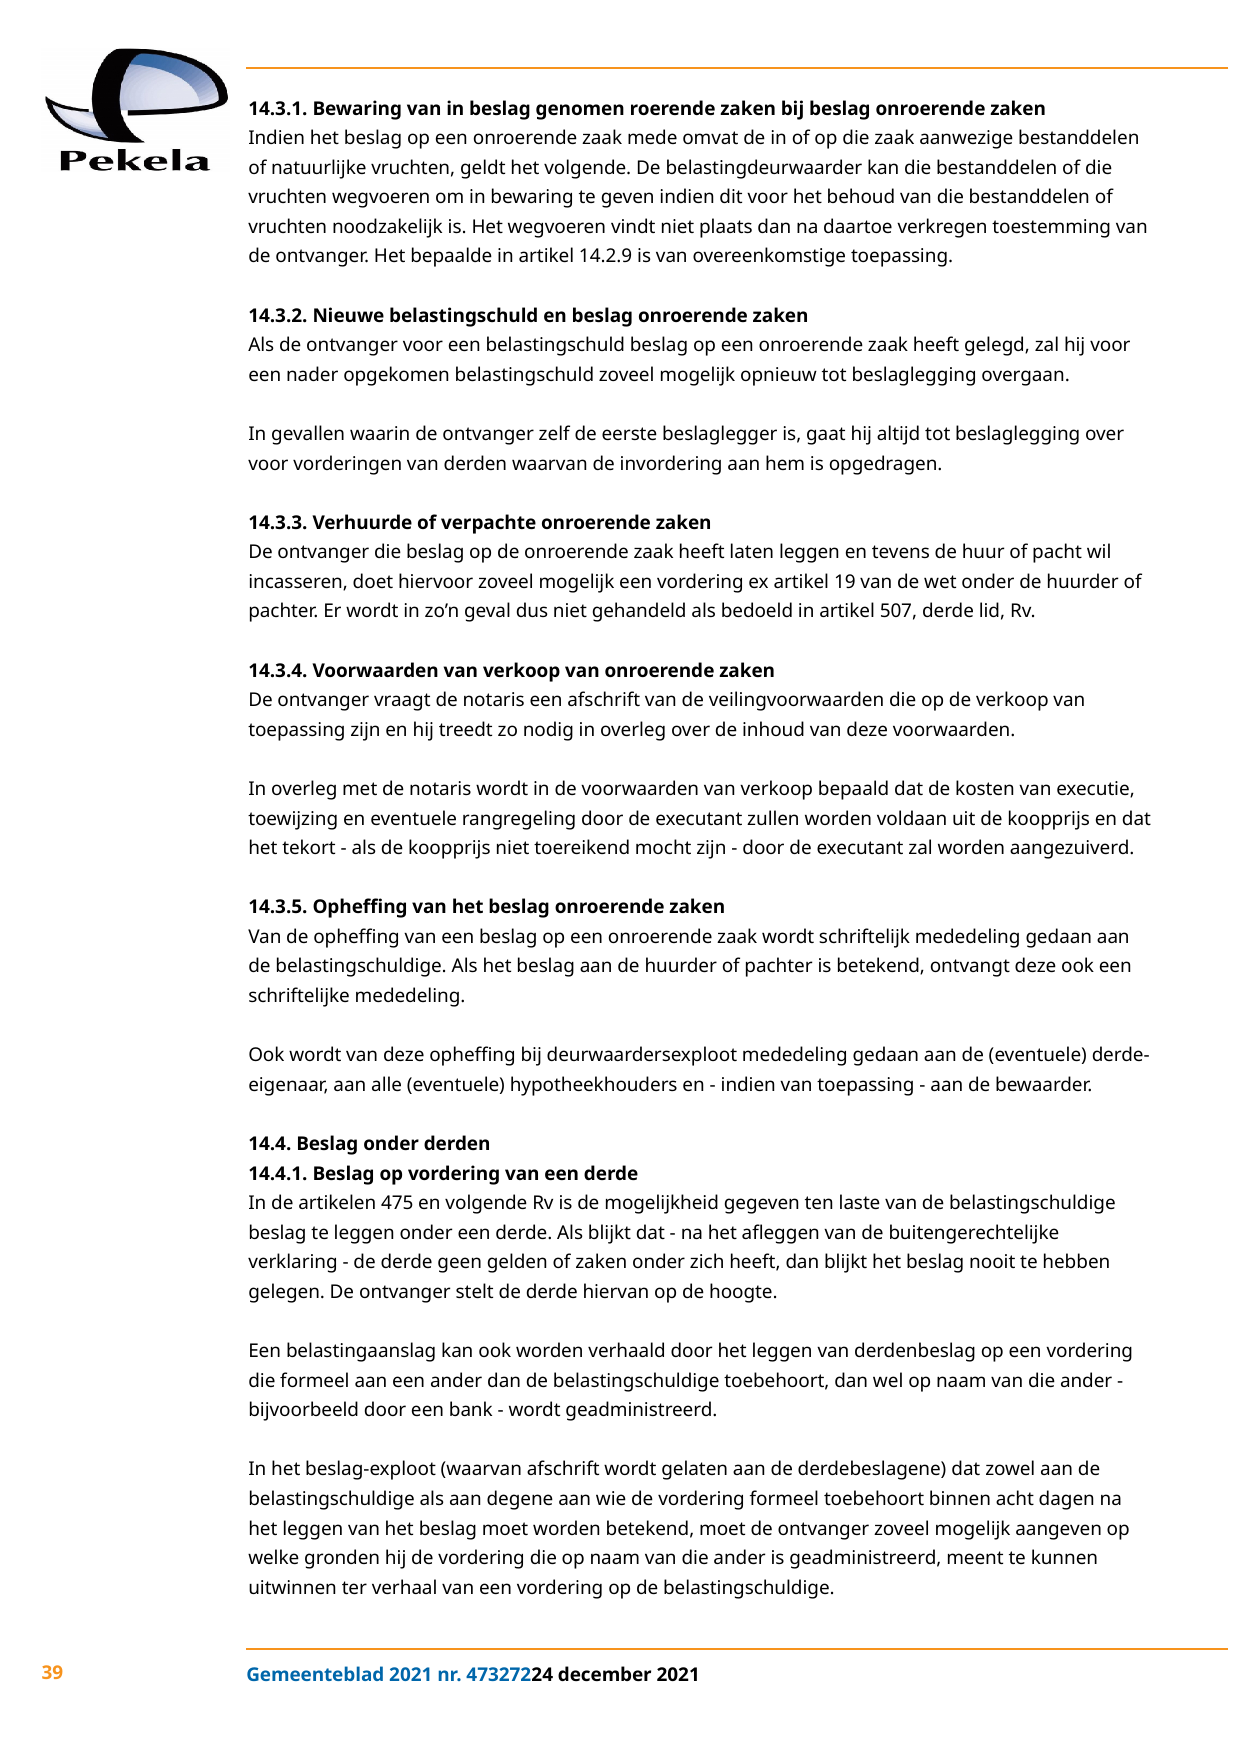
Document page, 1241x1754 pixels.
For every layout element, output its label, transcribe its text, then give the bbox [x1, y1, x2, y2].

text In overleg met de notaris wordt in de voorwaarden van verkoop bepaald dat de kosten van executie, toewijzing en eventuele rangregeling door de executant zullen worden voldaan uit de koopprijs en dat het tekort - als de koopprijs niet toereikend mocht zijn - door de executant zal worden aangezuiverd. [248, 775, 1152, 860]
text In het beslag-exploot (waarvan afschrift wordt gelaten aan de derdebeslagene) dat zowel aan de belastingschuldige als aan degene aan wie de vordering formeel toebehoort binnen acht dagen na het leggen van het beslag moet worden betekend, moet de ontvanger zoveel mogelijk aangeven op welke gronden hij de vordering die op naam van die ander is geadministreerd, meent te kunnen uitwinnen ter verhaal van een vordering op de belastingschuldige. [248, 1456, 1152, 1600]
picture [41, 47, 231, 172]
text De ontvanger vraagt de notaris een afschrift van de veilingvoorwaarden die op de verkoop van toepassing zijn en hij treedt zo nodig in overleg over de inhoud van deze voorwaarden. [248, 686, 1152, 742]
text In de artikelen 475 en volgende Rv is de mogelijkheid gegeven ten laste van de belastingschuldige beslag te leggen onder een derde. Als blijkt dat - na het afleggen van de buitengerechtelijke verklaring - de derde geen gelden of zaken onder zich heeft, dan blijkt het beslag nooit te hebben gelegen. De ontvanger stelt de derde hiervan op de hoogte. [248, 1189, 1152, 1304]
text De ontvanger die beslag op de onroerende zaak heeft laten leggen en tevens de huur of pacht wil incasseren, doet hiervoor zoveel mogelijk een vordering ex artikel 19 van de wet onder de huurder of pachter. Er wordt in zo’n geval dus niet gehandeld als bedoeld in artikel 507, derde lid, Rv. [248, 538, 1152, 623]
text 14.4.1. Beslag op vordering van een derde [248, 1160, 1152, 1186]
text 14.3.2. Nieuwe belastingschuld en beslag onroerende zaken [248, 302, 1152, 328]
text 14.4. Beslag onder derden [248, 1130, 1152, 1156]
text Indien het beslag op een onroerende zaak mede omvat de in of op die zaak aanwezige bestanddelen of natuurlijke vruchten, geldt het volgende. De belastingdeurwaarder kan die bestanddelen of die vruchten wegvoeren om in bewaring te geven indien dit voor het behoud van die bestanddelen of vruchten noodzakelijk is. Het wegvoeren vindt niet plaats dan na daartoe verkregen toestemming van de ontvanger. Het bepaalde in artikel 14.2.9 is van overeenkomstige toepassing. [248, 124, 1152, 268]
text In gevallen waarin de ontvanger zelf de eerste beslaglegger is, gaat hij altijd tot beslaglegging over voor vorderingen van derden waarvan de invordering aan hem is opgedragen. [248, 420, 1152, 476]
text 14.3.1. Bewaring van in beslag genomen roerende zaken bij beslag onroerende zaken [248, 95, 1152, 121]
text 14.3.3. Verhuurde of verpachte onroerende zaken [248, 509, 1152, 535]
text Ook wordt van deze opheffing bij deurwaardersexploot mededeling gedaan aan de (eventuele) derde-eigenaar, aan alle (eventuele) hypotheekhouders en - indien van toepassing - aan de bewaarder. [248, 1041, 1152, 1097]
text Als de ontvanger voor een belastingschuld beslag op een onroerende zaak heeft gelegd, zal hij voor een nader opgekomen belastingschuld zoveel mogelijk opnieuw tot beslaglegging overgaan. [248, 331, 1152, 387]
text 14.3.4. Voorwaarden van verkoop van onroerende zaken [248, 657, 1152, 683]
text 14.3.5. Opheffing van het beslag onroerende zaken [248, 893, 1152, 919]
text Van de opheffing van een beslag op een onroerende zaak wordt schriftelijk mededeling gedaan aan de belastingschuldige. Als het beslag aan de huurder of pachter is betekend, ontvangt deze ook een schriftelijke mededeling. [248, 923, 1152, 1008]
text Een belastingaanslag kan ook worden verhaald door het leggen van derdenbeslag op een vordering die formeel aan een ander dan de belastingschuldige toebehoort, dan wel op naam van die ander - bijvoorbeeld door een bank - wordt geadministreerd. [248, 1337, 1152, 1422]
